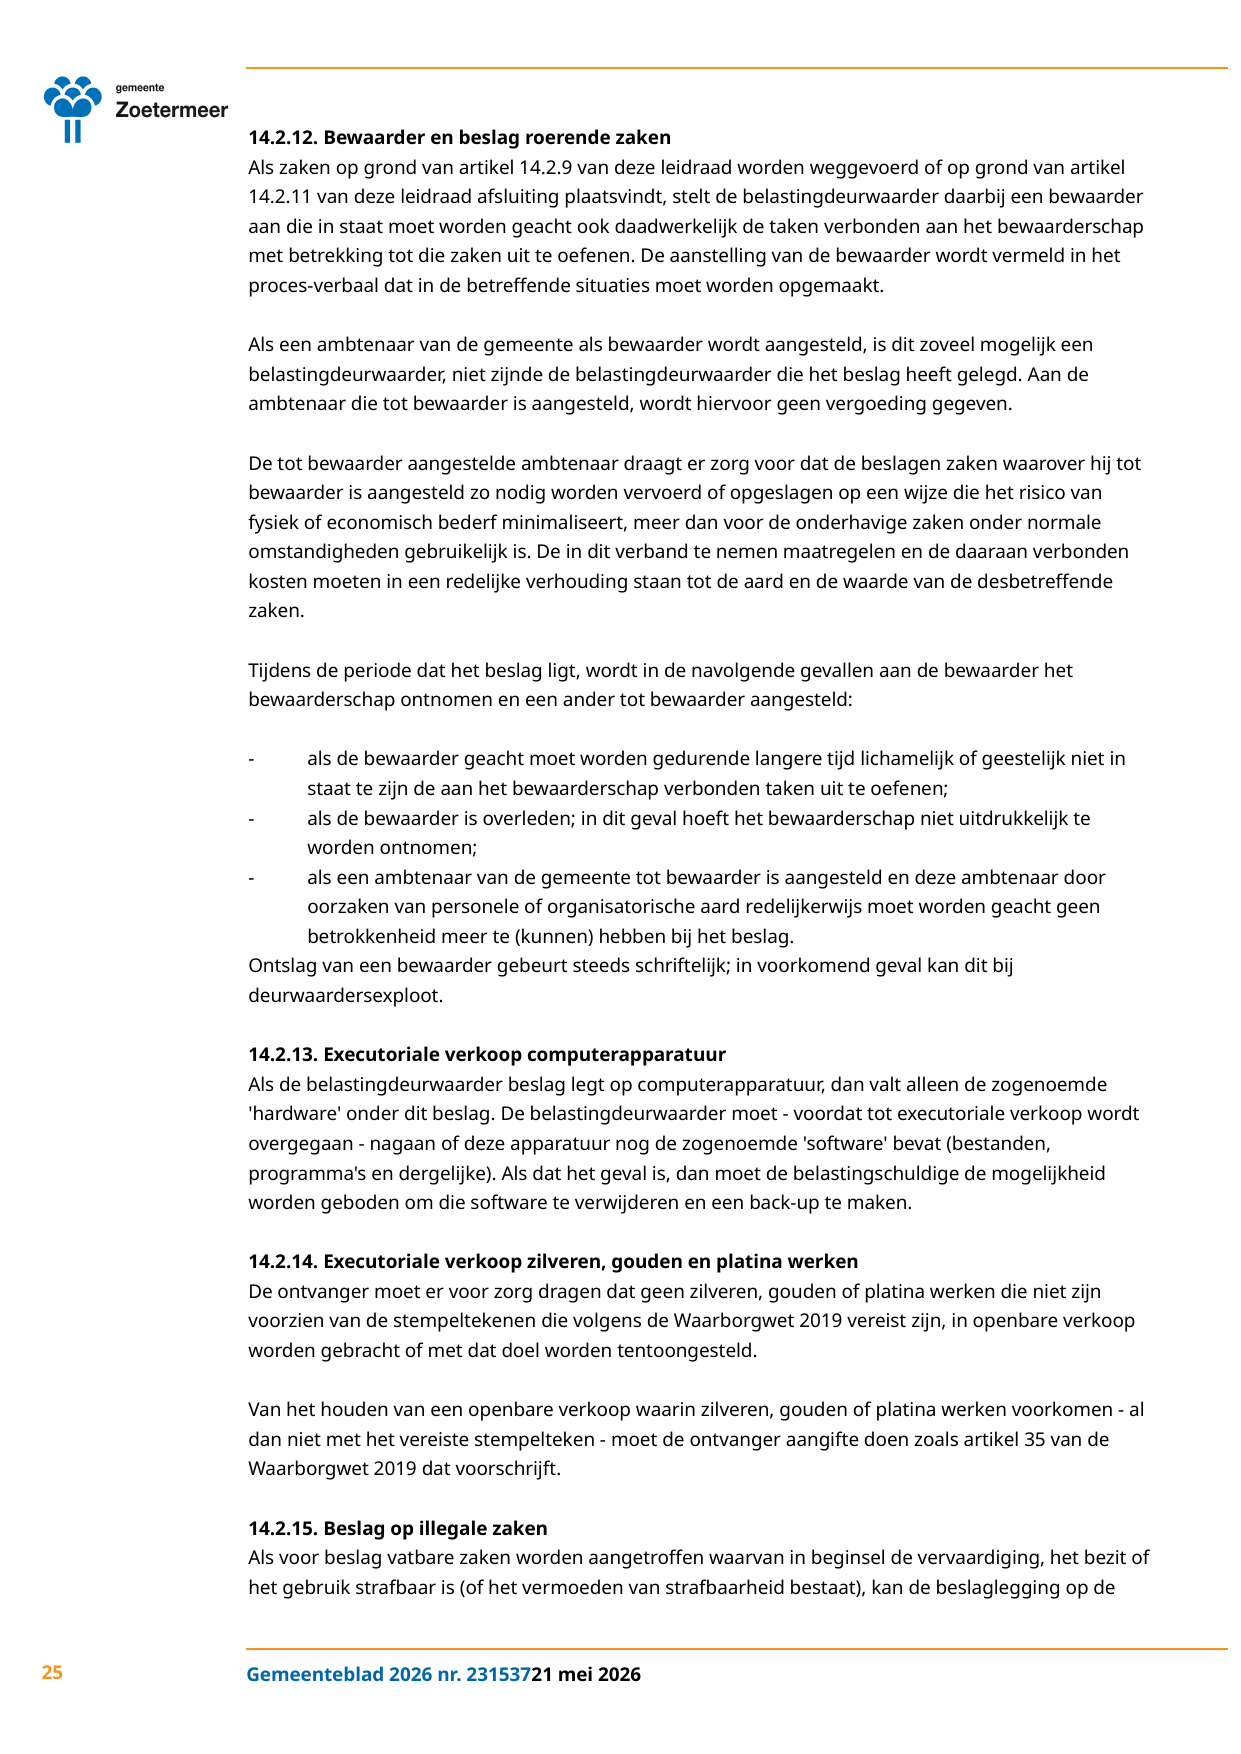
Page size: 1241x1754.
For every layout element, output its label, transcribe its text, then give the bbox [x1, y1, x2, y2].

text Tijdens de periode dat het beslag ligt, wordt in de navolgende gevallen aan de bewaarder het bewaarderschap ontnomen en een ander tot bewaarder aangesteld: [248, 657, 1152, 712]
picture [41, 47, 231, 172]
text Als voor beslag vatbare zaken worden aangetroffen waarvan in beginsel de vervaardiging, het bezit of het gebruik strafbaar is (of het vermoeden van strafbaarheid bestaat), kan de beslaglegging op de [248, 1544, 1152, 1600]
text De ontvanger moet er voor zorg dragen dat geen zilveren, gouden of platina werken die niet zijn voorzien van de stempeltekenen die volgens de Waarborgwet 2019 vereist zijn, in openbare verkoop worden gebracht of met dat doel worden tentoongesteld. [248, 1278, 1152, 1363]
list als een ambtenaar van de gemeente tot bewaarder is aangesteld en deze ambtenaar door oorzaken van personele of organisatorische aard redelijkerwijs moet worden geacht geen betrokkenheid meer te (kunnen) hebben bij het beslag. [248, 864, 1152, 949]
text Als zaken op grond van artikel 14.2.9 van deze leidraad worden weggevoerd of op grond van artikel 14.2.11 van deze leidraad afsluiting plaatsvindt, stelt de belastingdeurwaarder daarbij een bewaarder aan die in staat moet worden geacht ook daadwerkelijk de taken verbonden aan het bewaarderschap met betrekking tot die zaken uit te oefenen. De aanstelling van de bewaarder wordt vermeld in het proces-verbaal dat in de betreffende situaties moet worden opgemaakt. [248, 154, 1152, 298]
text De tot bewaarder aangestelde ambtenaar draagt er zorg voor dat de beslagen zaken waarover hij tot bewaarder is aangesteld zo nodig worden vervoerd of opgeslagen op een wijze die het risico van fysiek of economisch bederf minimaliseert, meer dan voor de onderhavige zaken onder normale omstandigheden gebruikelijk is. De in dit verband te nemen maatregelen en de daaraan verbonden kosten moeten in een redelijke verhouding staan tot de aard en de waarde van de desbetreffende zaken. [248, 450, 1152, 623]
text 14.2.15. Beslag op illegale zaken [248, 1515, 1152, 1541]
text 14.2.14. Executoriale verkoop zilveren, gouden en platina werken [248, 1248, 1152, 1274]
text 14.2.13. Executoriale verkoop computerapparatuur [248, 1041, 1152, 1067]
text Van het houden van een openbare verkoop waarin zilveren, gouden of platina werken voorkomen - al dan niet met het vereiste stempelteken - moet de ontvanger aangifte doen zoals artikel 35 van de Waarborgwet 2019 dat voorschrijft. [248, 1396, 1152, 1481]
list als de bewaarder is overleden; in dit geval hoeft het bewaarderschap niet uitdrukkelijk te worden ontnomen; [248, 805, 1152, 860]
text Als de belastingdeurwaarder beslag legt op computerapparatuur, dan valt alleen de zogenoemde 'hardware' onder dit beslag. De belastingdeurwaarder moet - voordat tot executoriale verkoop wordt overgegaan - nagaan of deze apparatuur nog de zogenoemde 'software' bevat (bestanden, programma's en dergelijke). Als dat het geval is, dan moet de belastingschuldige de mogelijkheid worden geboden om die software te verwijderen en een back-up te maken. [248, 1071, 1152, 1215]
text Als een ambtenaar van de gemeente als bewaarder wordt aangesteld, is dit zoveel mogelijk een belastingdeurwaarder, niet zijnde de belastingdeurwaarder die het beslag heeft gelegd. Aan de ambtenaar die tot bewaarder is aangesteld, wordt hiervoor geen vergoeding gegeven. [248, 331, 1152, 416]
text 14.2.12. Bewaarder en beslag roerende zaken [248, 124, 1152, 150]
list als de bewaarder geacht moet worden gedurende langere tijd lichamelijk of geestelijk niet in staat te zijn de aan het bewaarderschap verbonden taken uit te oefenen; [248, 746, 1152, 801]
text Ontslag van een bewaarder gebeurt steeds schriftelijk; in voorkomend geval kan dit bij deurwaardersexploot. [248, 953, 1152, 1008]
